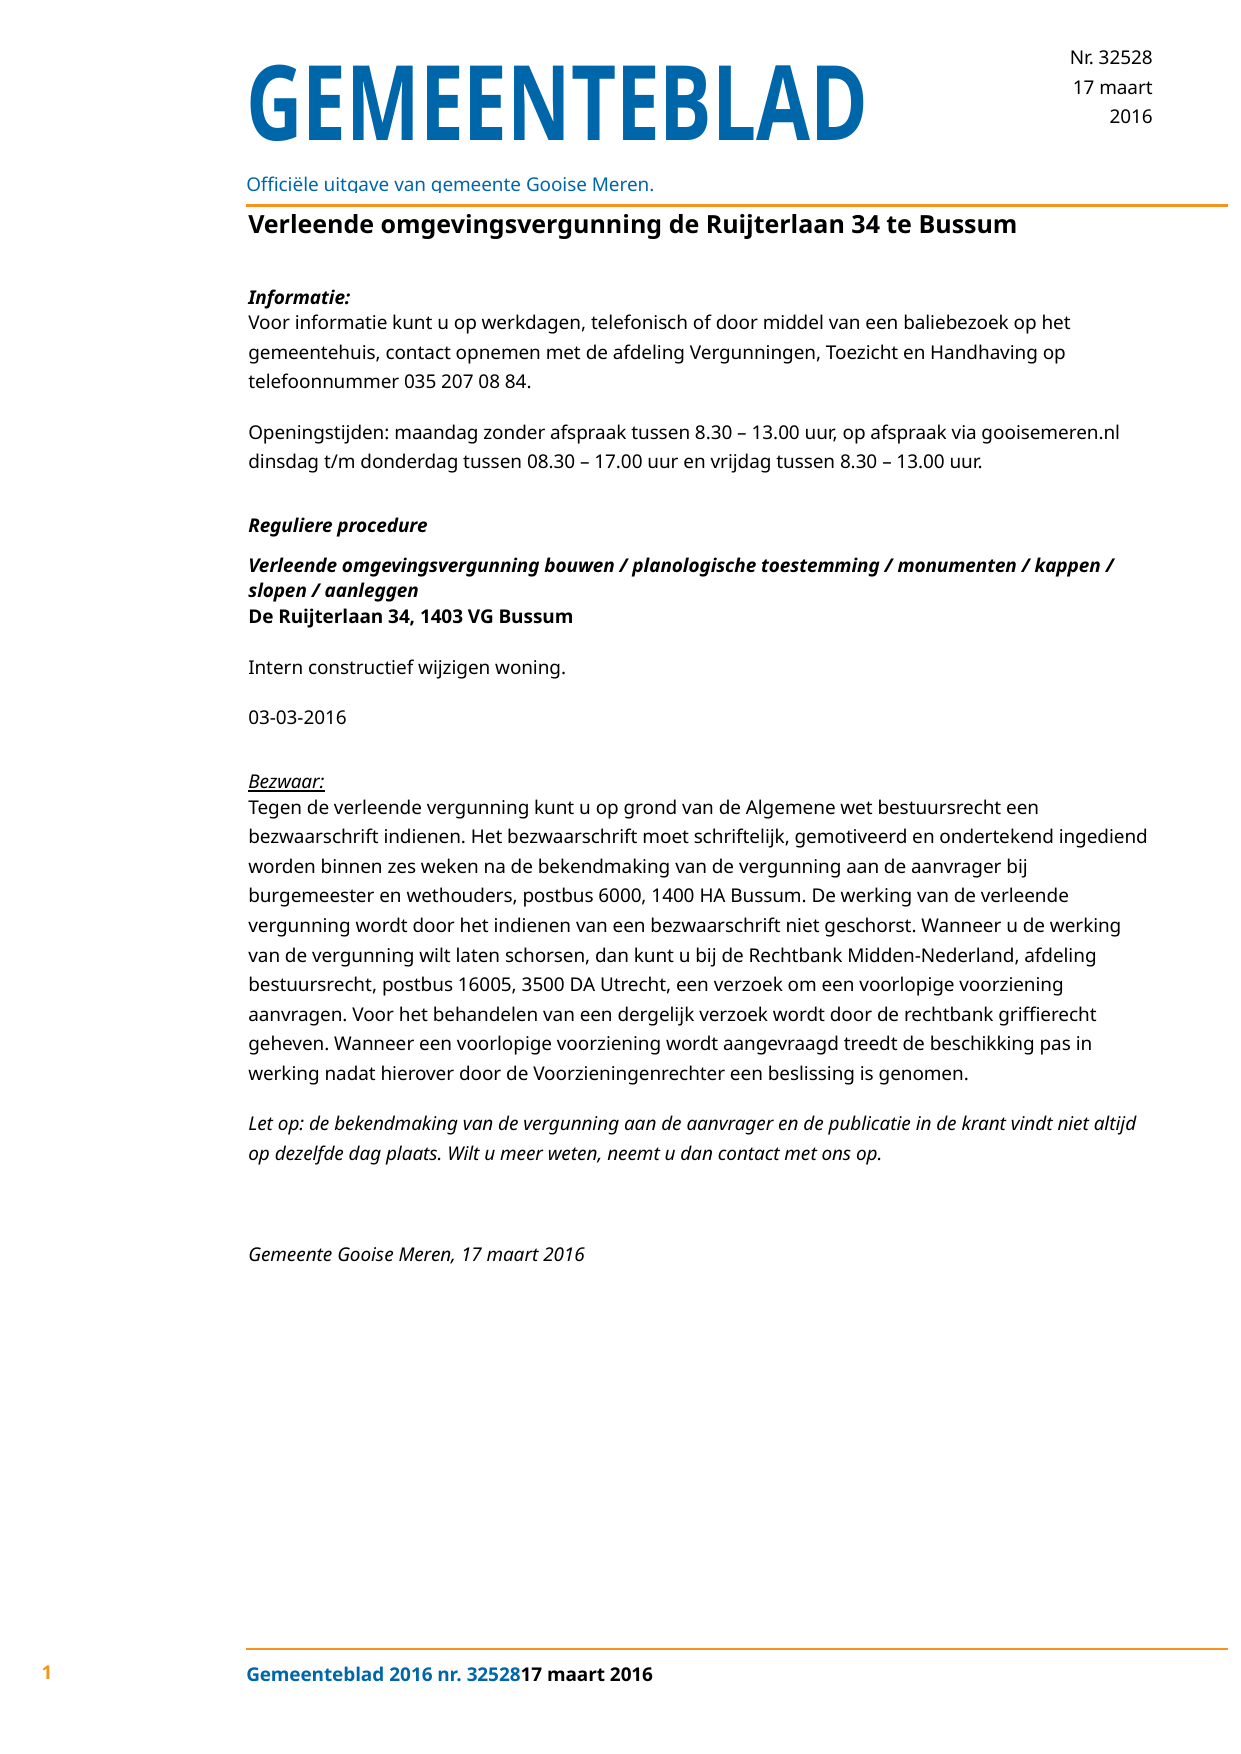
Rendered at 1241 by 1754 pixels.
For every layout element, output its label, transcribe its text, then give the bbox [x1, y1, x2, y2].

text Voor informatie kunt u op werkdagen, telefonisch of door middel van een baliebezoek op het gemeentehuis, contact opnemen met de afdeling Vergunningen, Toezicht en Handhaving op telefoonnummer 035 207 08 84. [248, 309, 1152, 394]
text Verleende omgevingsvergunning de Ruijterlaan 34 te Bussum [248, 207, 1152, 241]
text De Ruijterlaan 34, 1403 VG Bussum [248, 603, 1152, 629]
picture [41, 47, 231, 172]
text Informatie: [248, 284, 1152, 309]
text 03-03-2016 [248, 704, 1152, 730]
text Reguliere procedure [248, 513, 1152, 538]
text Let op: de bekendmaking van de vergunning aan de aanvrager en de publicatie in de krant vindt niet altijd op dezelfde dag plaats. Wilt u meer weten, neemt u dan contact met ons op. [248, 1111, 1152, 1166]
text Intern constructief wijzigen woning. [248, 654, 1152, 679]
text Openingstijden: maandag zonder afspraak tussen 8.30 – 13.00 uur, op afspraak via gooisemeren.nl dinsdag t/m donderdag tussen 08.30 – 17.00 uur en vrijdag tussen 8.30 – 13.00 uur. [248, 419, 1152, 474]
text Bezwaar: [248, 768, 1152, 794]
text Verleende omgevingsvergunning bouwen / planologische toestemming / monumenten / kappen / slopen / aanleggen [248, 552, 1152, 603]
text Tegen de verleende vergunning kunt u op grond van de Algemene wet bestuursrecht een bezwaarschrift indienen. Het bezwaarschrift moet schriftelijk, gemotiveerd en ondertekend ingediend worden binnen zes weken na de bekendmaking van de vergunning aan de aanvrager bij burgemeester en wethouders, postbus 6000, 1400 HA Bussum. De werking van de verleende vergunning wordt door het indienen van een bezwaarschrift niet geschorst. Wanneer u de werking van de vergunning wilt laten schorsen, dan kunt u bij de Rechtbank Midden-Nederland, afdeling bestuursrecht, postbus 16005, 3500 DA Utrecht, een verzoek om een voorlopige voorziening aanvragen. Voor het behandelen van een dergelijk verzoek wordt door de rechtbank griffierecht geheven. Wanneer een voorlopige voorziening wordt aangevraagd treedt de beschikking pas in werking nadat hierover door de Voorzieningenrechter een beslissing is genomen. [248, 794, 1152, 1086]
text Gemeente Gooise Meren, 17 maart 2016 [248, 1241, 1152, 1267]
